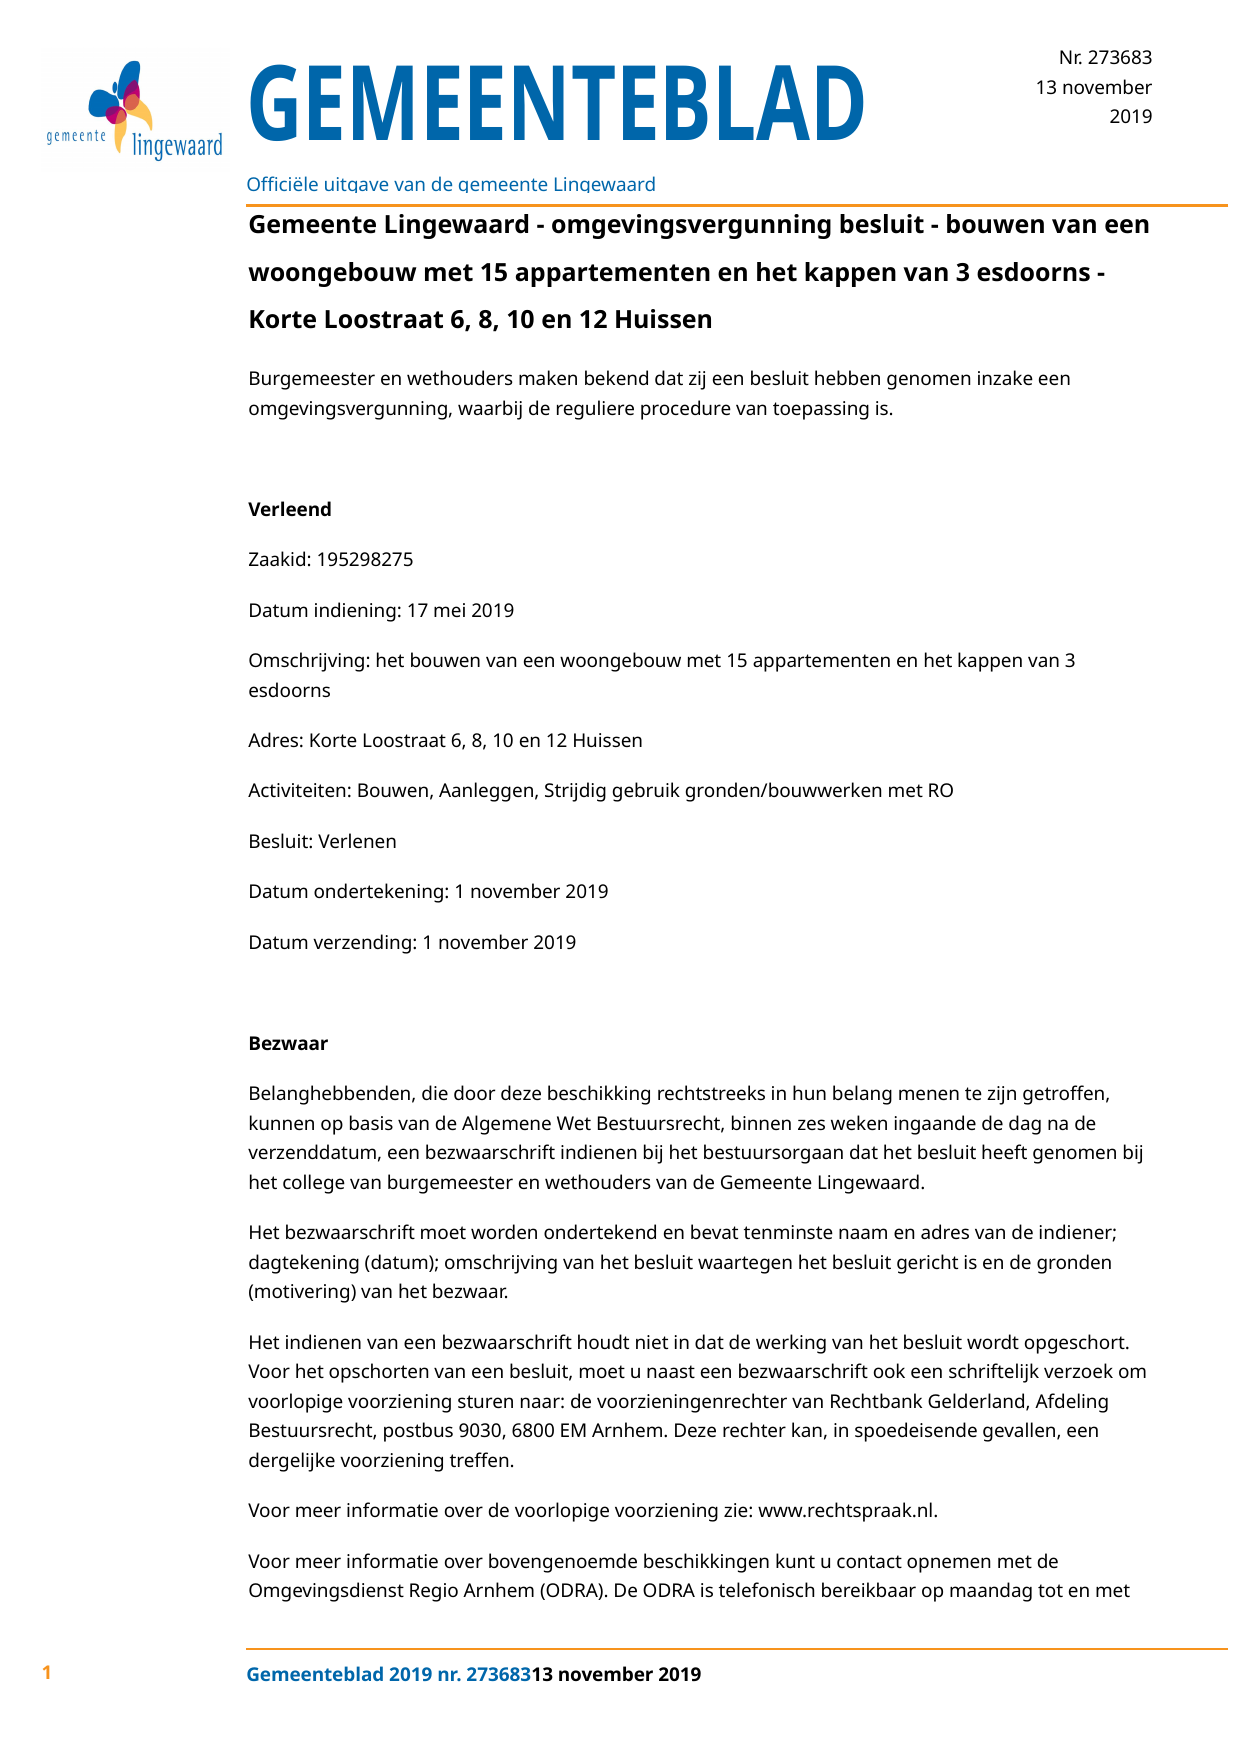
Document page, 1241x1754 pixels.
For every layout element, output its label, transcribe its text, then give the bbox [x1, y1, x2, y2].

text Het bezwaarschrift moet worden ondertekend en bevat tenminste naam en adres van de indiener; dagtekening (datum); omschrijving van het besluit waartegen het besluit gericht is en de gronden (motivering) van het bezwaar. [248, 1219, 1152, 1304]
text Datum indiening: 17 mei 2019 [248, 597, 1152, 622]
text Belanghebbenden, die door deze beschikking rechtstreeks in hun belang menen te zijn getroffen, kunnen op basis van de Algemene Wet Bestuursrecht, binnen zes weken ingaande de dag na de verzenddatum, een bezwaarschrift indienen bij het bestuursorgaan dat het besluit heeft genomen bij het college van burgemeester en wethouders van de Gemeente Lingewaard. [248, 1080, 1152, 1194]
text Bezwaar [248, 1030, 1152, 1055]
text Activiteiten: Bouwen, Aanleggen, Strijdig gebruik gronden/bouwwerken met RO [248, 778, 1152, 803]
text Verleend [248, 496, 1152, 522]
text Datum verzending: 1 november 2019 [248, 929, 1152, 954]
text Datum ondertekening: 1 november 2019 [248, 878, 1152, 904]
text Zaakid: 195298275 [248, 546, 1152, 572]
text Omschrijving: het bouwen van een woongebouw met 15 appartementen en het kappen van 3 esdoorns [248, 647, 1152, 702]
picture [41, 47, 231, 172]
text Adres: Korte Loostraat 6, 8, 10 en 12 Huissen [248, 727, 1152, 753]
text Voor meer informatie over de voorlopige voorziening zie: www.rechtspraak.nl. [248, 1498, 1152, 1523]
text Besluit: Verlenen [248, 828, 1152, 854]
text Voor meer informatie over bovengenoemde beschikkingen kunt u contact opnemen met de Omgevingsdienst Regio Arnhem (ODRA). De ODRA is telefonisch bereikbaar op maandag tot en met [248, 1548, 1152, 1603]
text Het indienen van een bezwaarschrift houdt niet in dat de werking van het besluit wordt opgeschort. Voor het opschorten van een besluit, moet u naast een bezwaarschrift ook een schriftelijk verzoek om voorlopige voorziening sturen naar: de voorzieningenrechter van Rechtbank Gelderland, Afdeling Bestuursrecht, postbus 9030, 6800 EM Arnhem. Deze rechter kan, in spoedeisende gevallen, een dergelijke voorziening treffen. [248, 1329, 1152, 1473]
text Burgemeester en wethouders maken bekend dat zij een besluit hebben genomen inzake een omgevingsvergunning, waarbij de reguliere procedure van toepassing is. [248, 366, 1152, 421]
text Gemeente Lingewaard - omgevingsvergunning besluit - bouwen van een woongebouw met 15 appartementen en het kappen van 3 esdoorns - Korte Loostraat 6, 8, 10 en 12 Huissen [248, 207, 1152, 336]
